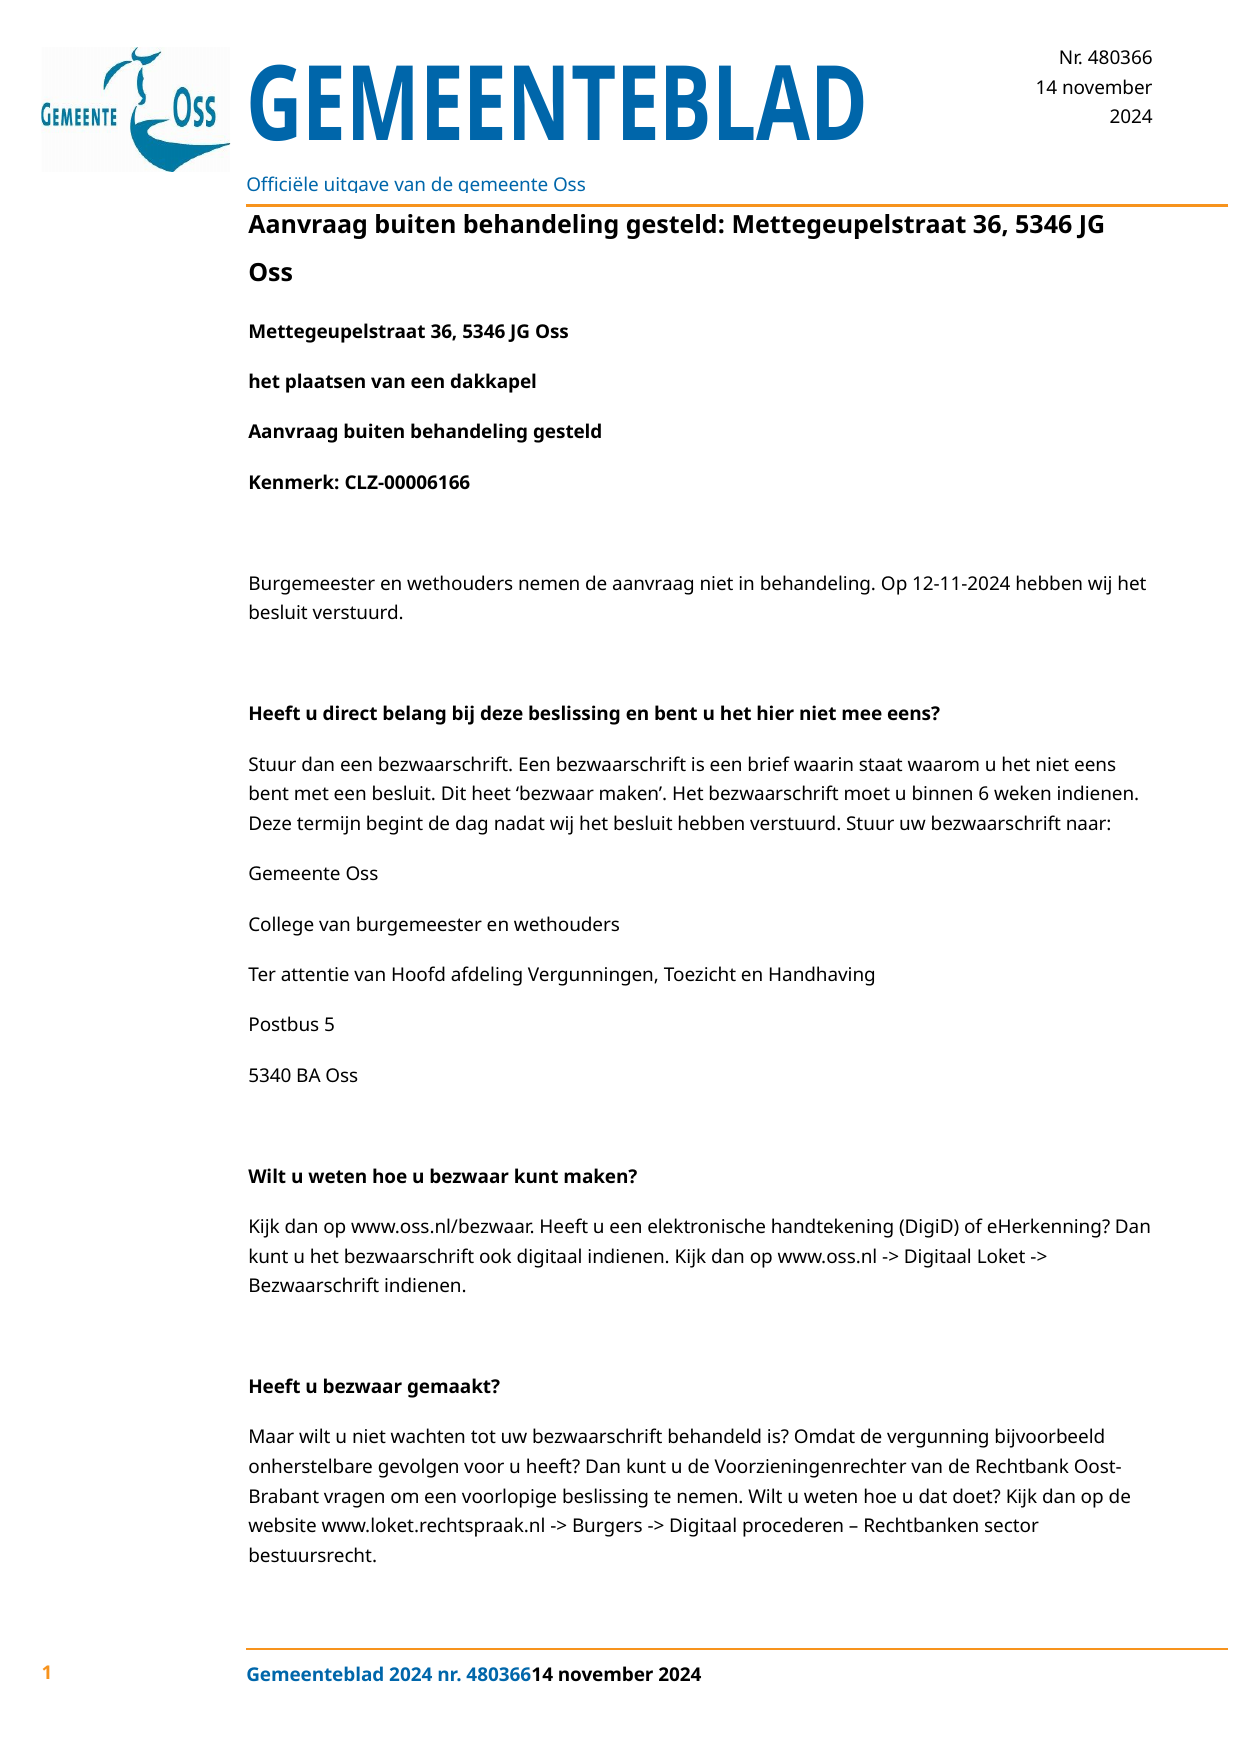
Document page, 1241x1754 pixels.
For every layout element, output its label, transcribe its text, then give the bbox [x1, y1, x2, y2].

text Kijk dan op www.oss.nl/bezwaar. Heeft u een elektronische handtekening (DigiD) of eHerkenning? Dan kunt u het bezwaarschrift ook digitaal indienen. Kijk dan op www.oss.nl -> Digitaal Loket -> Bezwaarschrift indienen. [248, 1213, 1152, 1298]
text Gemeente Oss [248, 860, 1152, 886]
picture [41, 47, 231, 172]
text Maar wilt u niet wachten tot uw bezwaarschrift behandeld is? Omdat de vergunning bijvoorbeeld onherstelbare gevolgen voor u heeft? Dan kunt u de Voorzieningenrechter van de Rechtbank Oost-Brabant vragen om een voorlopige beslissing te nemen. Wilt u weten hoe u dat doet? Kijk dan op de website www.loket.rechtspraak.nl -> Burgers -> Digitaal procederen – Rechtbanken sector bestuursrecht. [248, 1424, 1152, 1568]
text Stuur dan een bezwaarschrift. Een bezwaarschrift is een brief waarin staat waarom u het niet eens bent met een besluit. Dit heet ‘bezwaar maken’. Het bezwaarschrift moet u binnen 6 weken indienen. Deze termijn begint de dag nadat wij het besluit hebben verstuurd. Stuur uw bezwaarschrift naar: [248, 751, 1152, 836]
text Wilt u weten hoe u bezwaar kunt maken? [248, 1163, 1152, 1189]
text College van burgemeester en wethouders [248, 911, 1152, 937]
text Burgemeester en wethouders nemen de aanvraag niet in behandeling. Op 12-11-2024 hebben wij het besluit verstuurd. [248, 570, 1152, 625]
text Heeft u direct belang bij deze beslissing en bent u het hier niet mee eens? [248, 700, 1152, 726]
text 5340 BA Oss [248, 1062, 1152, 1088]
text Aanvraag buiten behandeling gesteld [248, 419, 1152, 444]
text het plaatsen van een dakkapel [248, 368, 1152, 394]
text Aanvraag buiten behandeling gesteld: Mettegeupelstraat 36, 5346 JG Oss [248, 207, 1152, 288]
text Kenmerk: CLZ-00006166 [248, 469, 1152, 495]
text Ter attentie van Hoofd afdeling Vergunningen, Toezicht en Handhaving [248, 961, 1152, 987]
text Heeft u bezwaar gemaakt? [248, 1373, 1152, 1399]
text Postbus 5 [248, 1012, 1152, 1037]
text Mettegeupelstraat 36, 5346 JG Oss [248, 318, 1152, 344]
